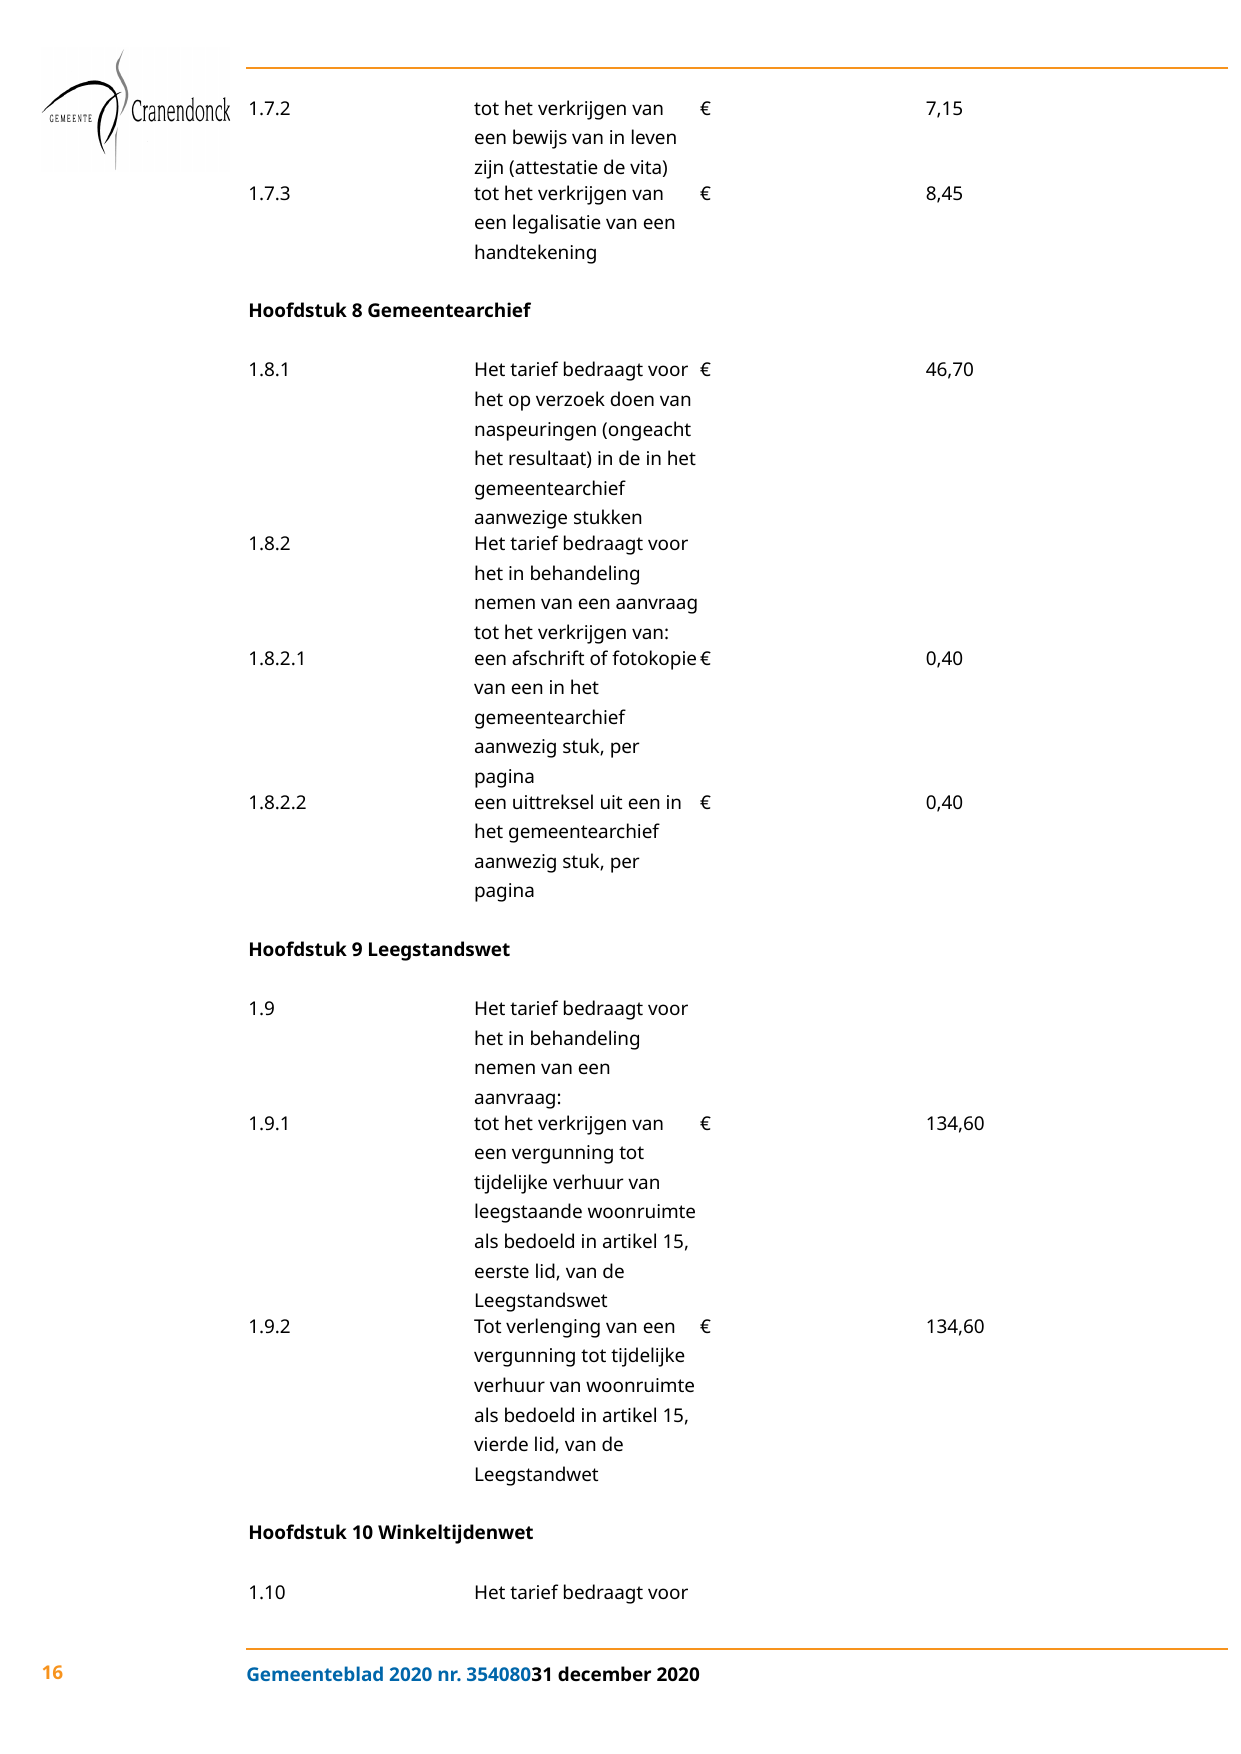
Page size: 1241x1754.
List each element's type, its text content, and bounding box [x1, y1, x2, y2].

table_cell € [700, 1110, 926, 1313]
table_cell 0,40 [926, 789, 1152, 903]
table_header 1.8.1 [248, 357, 474, 530]
table_cell [926, 530, 1152, 645]
table_header Het tarief bedraagt voor het in behandeling nemen van een aanvraag: [474, 995, 700, 1110]
text Hoofdstuk 8 Gemeentearchief [248, 297, 1152, 323]
table_cell € [700, 789, 926, 903]
table_cell 1.9.2 [248, 1313, 474, 1487]
text Hoofdstuk 10 Winkeltijdenwet [248, 1519, 1152, 1545]
table_cell 7,15 [926, 95, 1152, 180]
table_cell € [700, 95, 926, 180]
table_header [926, 995, 1152, 1110]
table_cell tot het verkrijgen van een bewijs van in leven zijn (attestatie de vita) [474, 95, 700, 180]
table_cell € [700, 645, 926, 789]
table_cell € [700, 1313, 926, 1487]
table_cell € [700, 180, 926, 264]
table_cell tot het verkrijgen van een legalisatie van een handtekening [474, 180, 700, 264]
table_cell 1.7.2 [248, 95, 474, 180]
table_cell 1.8.2 [248, 530, 474, 645]
table_header 46,70 [926, 357, 1152, 530]
picture [41, 47, 231, 172]
table_cell Het tarief bedraagt voor het in behandeling nemen van een aanvraag tot het verkrijgen van: [474, 530, 700, 645]
table_cell 1.8.2.1 [248, 645, 474, 789]
table_cell 1.9.1 [248, 1110, 474, 1313]
table_header 1.10 [248, 1579, 474, 1604]
table_header [700, 995, 926, 1110]
table_header € [700, 357, 926, 530]
table_cell tot het verkrijgen van een vergunning tot tijdelijke verhuur van leegstaande woonruimte als bedoeld in artikel 15, eerste lid, van de Leegstandswet [474, 1110, 700, 1313]
table_header Het tarief bedraagt voor [474, 1579, 700, 1604]
table_cell een uittreksel uit een in het gemeentearchief aanwezig stuk, per pagina [474, 789, 700, 903]
table_header Het tarief bedraagt voor het op verzoek doen van naspeuringen (ongeacht het resultaat) in de in het gemeentearchief aanwezige stukken [474, 357, 700, 530]
table_cell Tot verlenging van een vergunning tot tijdelijke verhuur van woonruimte als bedoeld in artikel 15, vierde lid, van de Leegstandwet [474, 1313, 700, 1487]
table_cell een afschrift of fotokopie van een in het gemeentearchief aanwezig stuk, per pagina [474, 645, 700, 789]
table_cell 134,60 [926, 1313, 1152, 1487]
table_cell 134,60 [926, 1110, 1152, 1313]
table_header [700, 1579, 926, 1604]
table_cell 1.7.3 [248, 180, 474, 264]
table_header [926, 1579, 1152, 1604]
table_cell 8,45 [926, 180, 1152, 264]
table_cell 1.8.2.2 [248, 789, 474, 903]
table_header 1.9 [248, 995, 474, 1110]
table_cell 0,40 [926, 645, 1152, 789]
text Hoofdstuk 9 Leegstandswet [248, 936, 1152, 962]
table_cell [700, 530, 926, 645]
